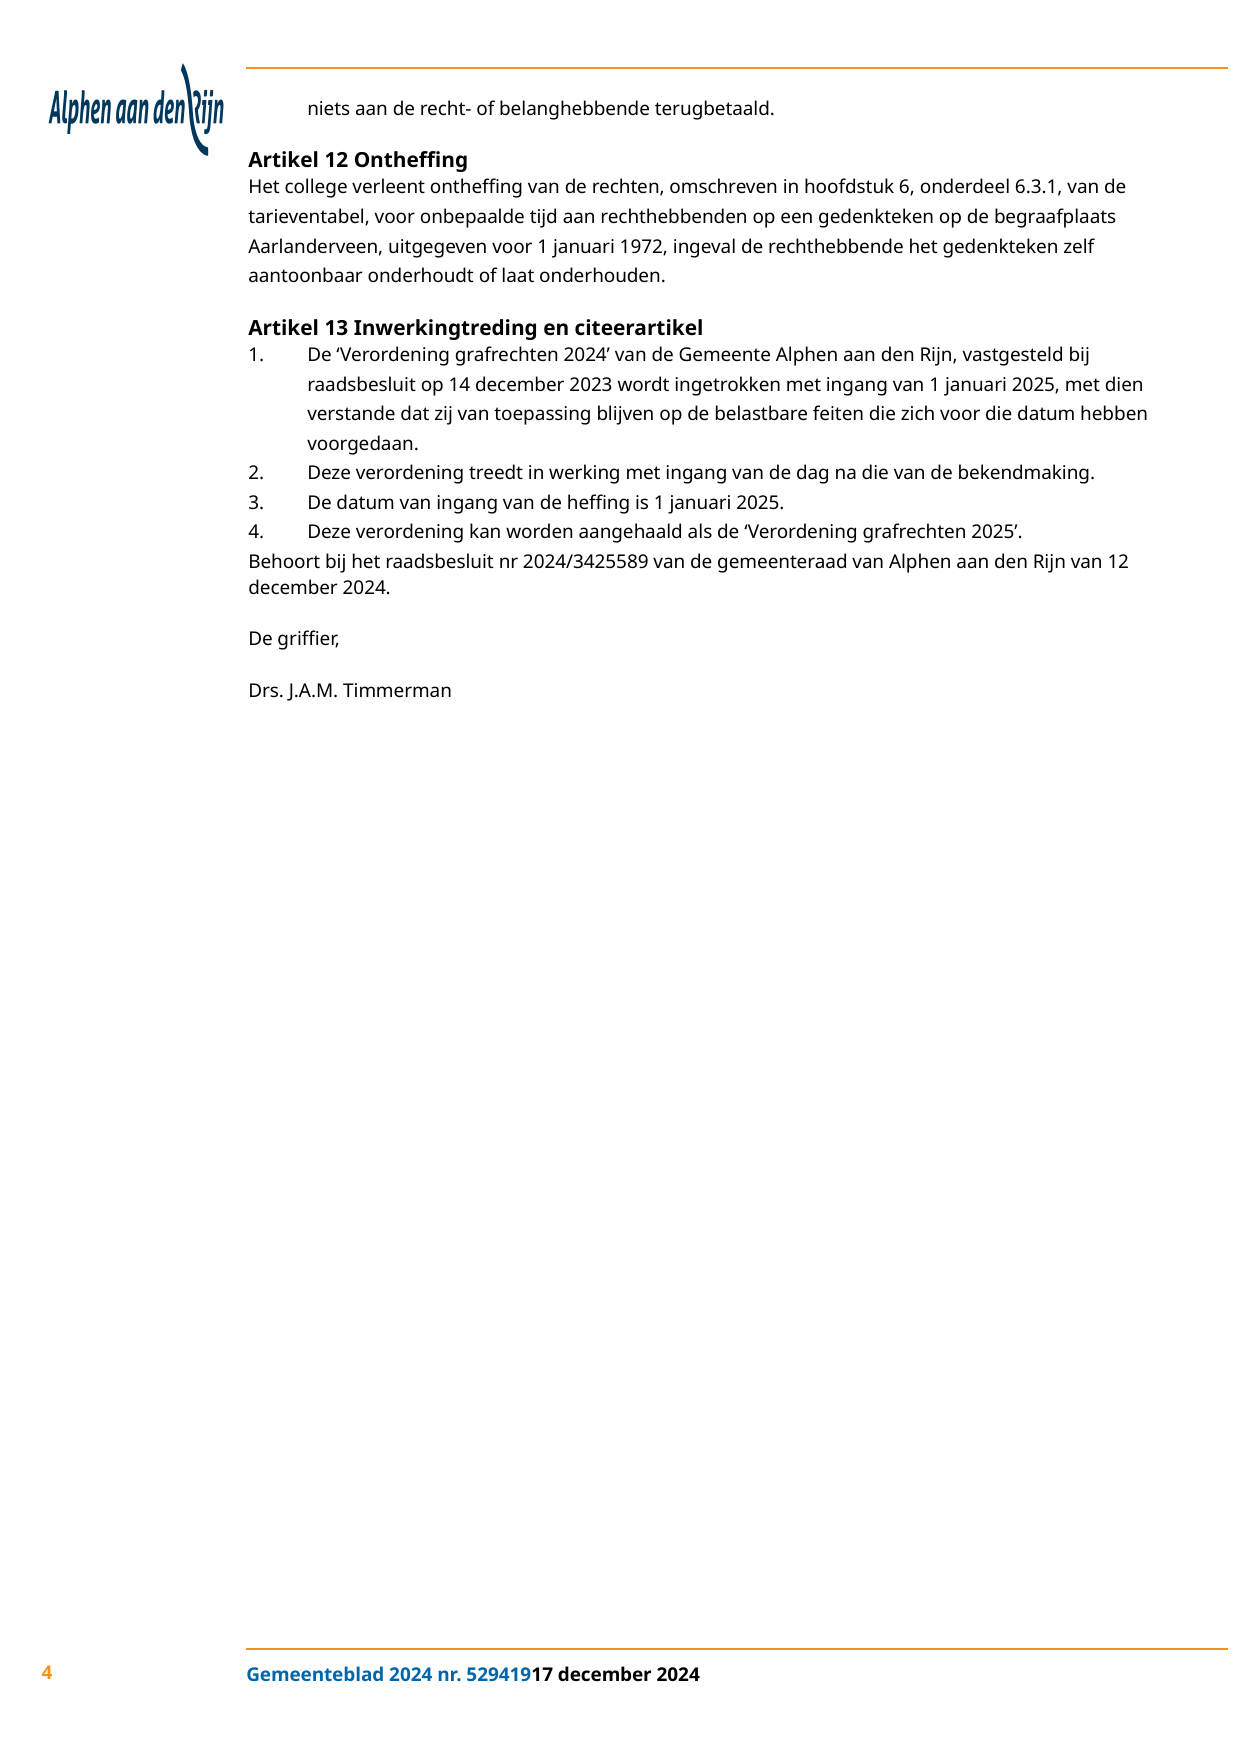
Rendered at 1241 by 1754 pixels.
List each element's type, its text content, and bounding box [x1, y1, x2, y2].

list De ‘Verordening grafrechten 2024’ van de Gemeente Alphen aan den Rijn, vastgesteld bij raadsbesluit op 14 december 2023 wordt ingetrokken met ingang van 1 januari 2025, met dien verstande dat zij van toepassing blijven op de belastbare feiten die zich voor die datum hebben voorgedaan. [248, 341, 1152, 456]
text Artikel 13 Inwerkingtreding en citeerartikel [248, 313, 1152, 341]
list Deze verordening treedt in werking met ingang van de dag na die van de bekendmaking. [248, 459, 1152, 485]
text De griffier, [248, 626, 1152, 651]
text Artikel 12 Ontheffing [248, 145, 1152, 174]
list De datum van ingang van de heffing is 1 januari 2025. [248, 489, 1152, 515]
text Behoort bij het raadsbesluit nr 2024/3425589 van de gemeenteraad van Alphen aan den Rijn van 12 december 2024. [248, 548, 1152, 600]
list Deze verordening kan worden aangehaald als de ‘Verordening grafrechten 2025’. [248, 519, 1152, 544]
text Het college verleent ontheffing van de rechten, omschreven in hoofdstuk 6, onderdeel 6.3.1, van de tarieventabel, voor onbepaalde tijd aan rechthebbenden op een gedenkteken op de begraafplaats Aarlanderveen, uitgegeven voor 1 januari 1972, ingeval de rechthebbende het gedenkteken zelf aantoonbaar onderhoudt of laat onderhouden. [248, 174, 1152, 288]
text Drs. J.A.M. Timmerman [248, 677, 1152, 703]
picture [41, 47, 231, 172]
list niets aan de recht- of belanghebbende terugbetaald. [248, 95, 1152, 121]
